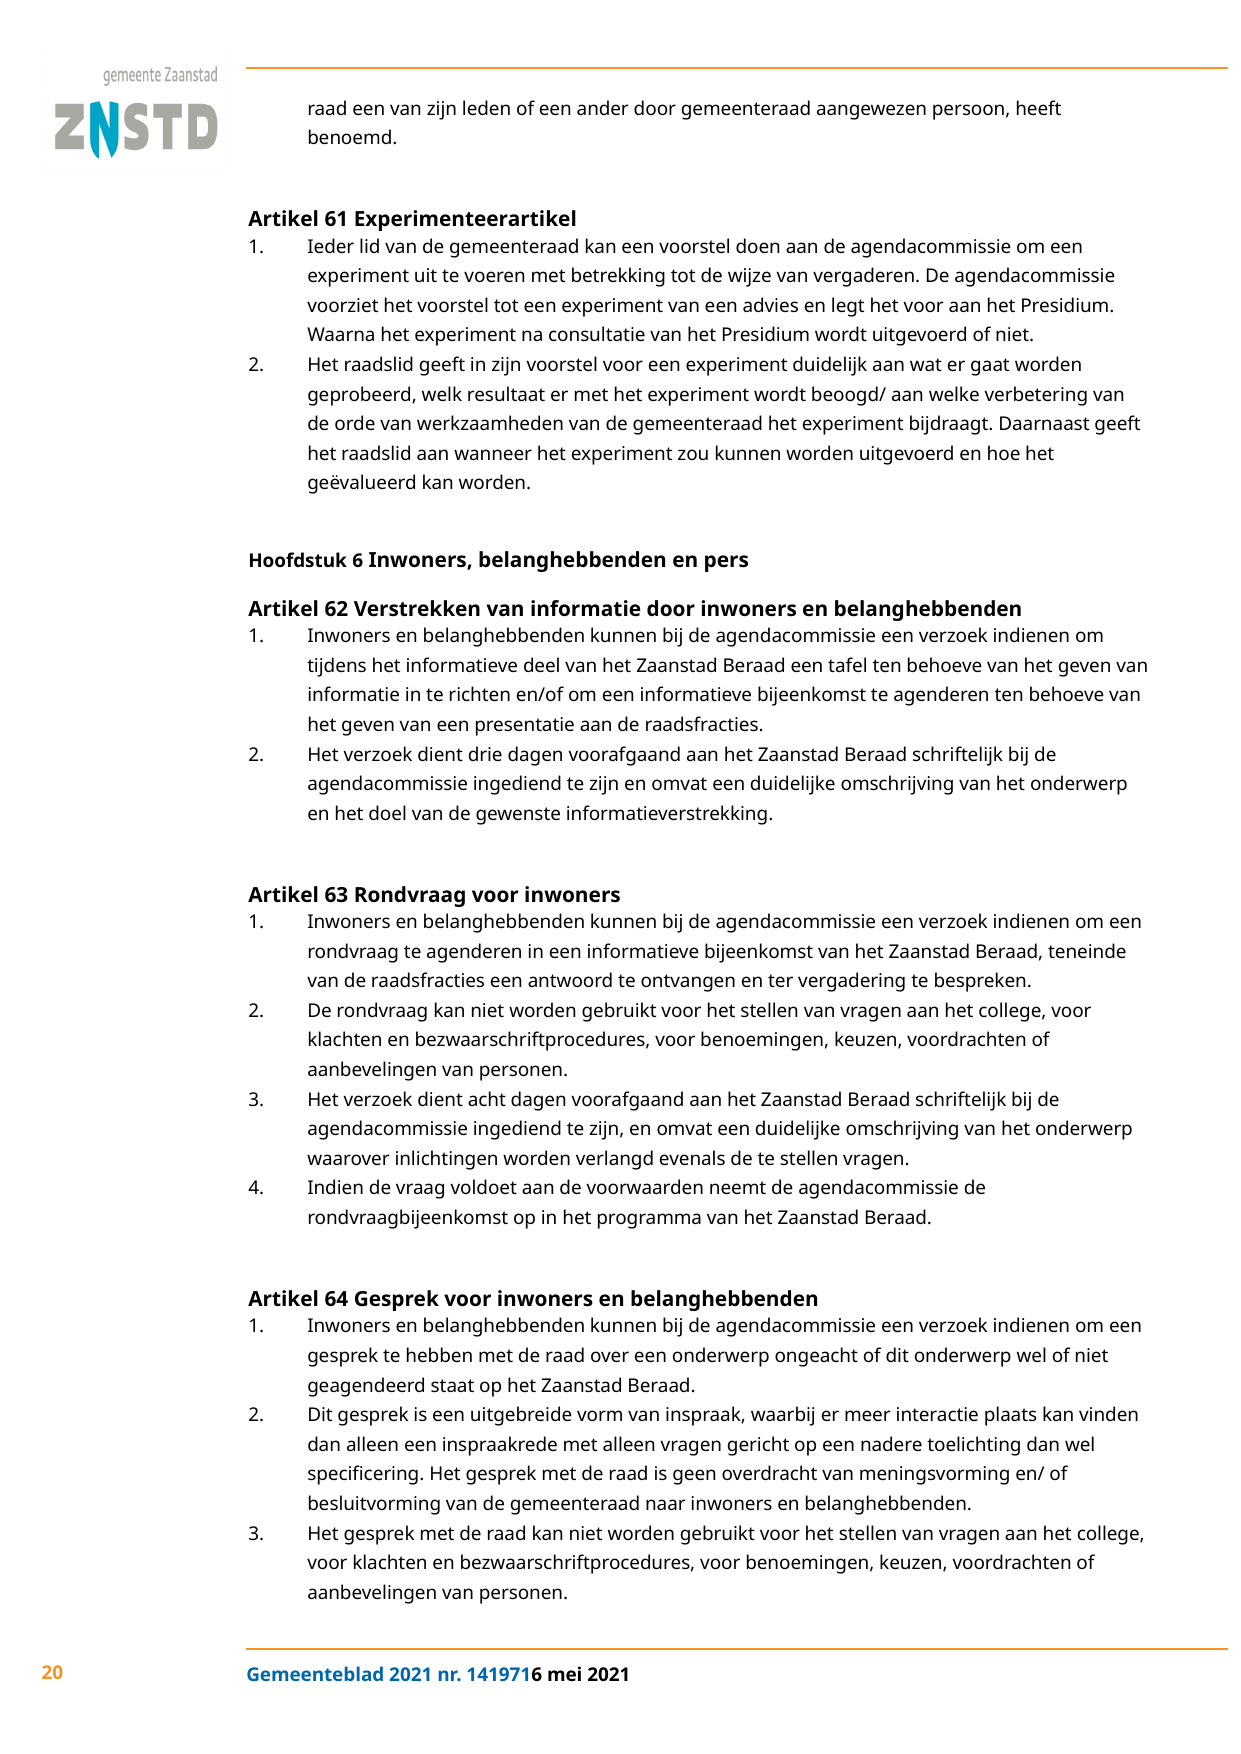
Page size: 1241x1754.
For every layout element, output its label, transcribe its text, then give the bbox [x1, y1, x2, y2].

list Ieder lid van de gemeenteraad kan een voorstel doen aan de agendacommissie om een experiment uit te voeren met betrekking tot de wijze van vergaderen. De agendacommissie voorziet het voorstel tot een experiment van een advies en legt het voor aan het Presidium. Waarna het experiment na consultatie van het Presidium wordt uitgevoerd of niet. [248, 233, 1152, 347]
list Indien de vraag voldoet aan de voorwaarden neemt de agendacommissie de rondvraagbijeenkomst op in het programma van het Zaanstad Beraad. [248, 1174, 1152, 1230]
list Het raadslid geeft in zijn voorstel voor een experiment duidelijk aan wat er gaat worden geprobeerd, welk resultaat er met het experiment wordt beoogd/ aan welke verbetering van de orde van werkzaamheden van de gemeenteraad het experiment bijdraagt. Daarnaast geeft het raadslid aan wanneer het experiment zou kunnen worden uitgevoerd en hoe het geëvalueerd kan worden. [248, 351, 1152, 495]
list Het verzoek dient acht dagen voorafgaand aan het Zaanstad Beraad schriftelijk bij de agendacommissie ingediend te zijn, en omvat een duidelijke omschrijving van het onderwerp waarover inlichtingen worden verlangd evenals de te stellen vragen. [248, 1086, 1152, 1171]
text Hoofdstuk 6 Inwoners, belanghebbenden en pers [248, 545, 1152, 573]
list Dit gesprek is een uitgebreide vorm van inspraak, waarbij er meer interactie plaats kan vinden dan alleen een inspraakrede met alleen vragen gericht op een nadere toelichting dan wel specificering. Het gesprek met de raad is geen overdracht van meningsvorming en/ of besluitvorming van de gemeenteraad naar inwoners en belanghebbenden. [248, 1401, 1152, 1516]
text Artikel 64 Gesprek voor inwoners en belanghebbenden [248, 1284, 1152, 1313]
picture [41, 47, 231, 172]
list Inwoners en belanghebbenden kunnen bij de agendacommissie een verzoek indienen om een rondvraag te agenderen in een informatieve bijeenkomst van het Zaanstad Beraad, teneinde van de raadsfracties een antwoord te ontvangen en ter vergadering te bespreken. [248, 908, 1152, 993]
list raad een van zijn leden of een ander door gemeenteraad aangewezen persoon, heeft benoemd. [248, 95, 1152, 150]
list Inwoners en belanghebbenden kunnen bij de agendacommissie een verzoek indienen om tijdens het informatieve deel van het Zaanstad Beraad een tafel ten behoeve van het geven van informatie in te richten en/of om een informatieve bijeenkomst te agenderen ten behoeve van het geven van een presentatie aan de raadsfracties. [248, 622, 1152, 737]
list Het gesprek met de raad kan niet worden gebruikt voor het stellen van vragen aan het college, voor klachten en bezwaarschriftprocedures, voor benoemingen, keuzen, voordrachten of aanbevelingen van personen. [248, 1520, 1152, 1604]
list Het verzoek dient drie dagen voorafgaand aan het Zaanstad Beraad schriftelijk bij de agendacommissie ingediend te zijn en omvat een duidelijke omschrijving van het onderwerp en het doel van de gewenste informatieverstrekking. [248, 741, 1152, 826]
text Artikel 63 Rondvraag voor inwoners [248, 880, 1152, 908]
text Artikel 62 Verstrekken van informatie door inwoners en belanghebbenden [248, 594, 1152, 622]
list Inwoners en belanghebbenden kunnen bij de agendacommissie een verzoek indienen om een gesprek te hebben met de raad over een onderwerp ongeacht of dit onderwerp wel of niet geagendeerd staat op het Zaanstad Beraad. [248, 1313, 1152, 1397]
text Artikel 61 Experimenteerartikel [248, 204, 1152, 233]
list De rondvraag kan niet worden gebruikt voor het stellen van vragen aan het college, voor klachten en bezwaarschriftprocedures, voor benoemingen, keuzen, voordrachten of aanbevelingen van personen. [248, 997, 1152, 1082]
